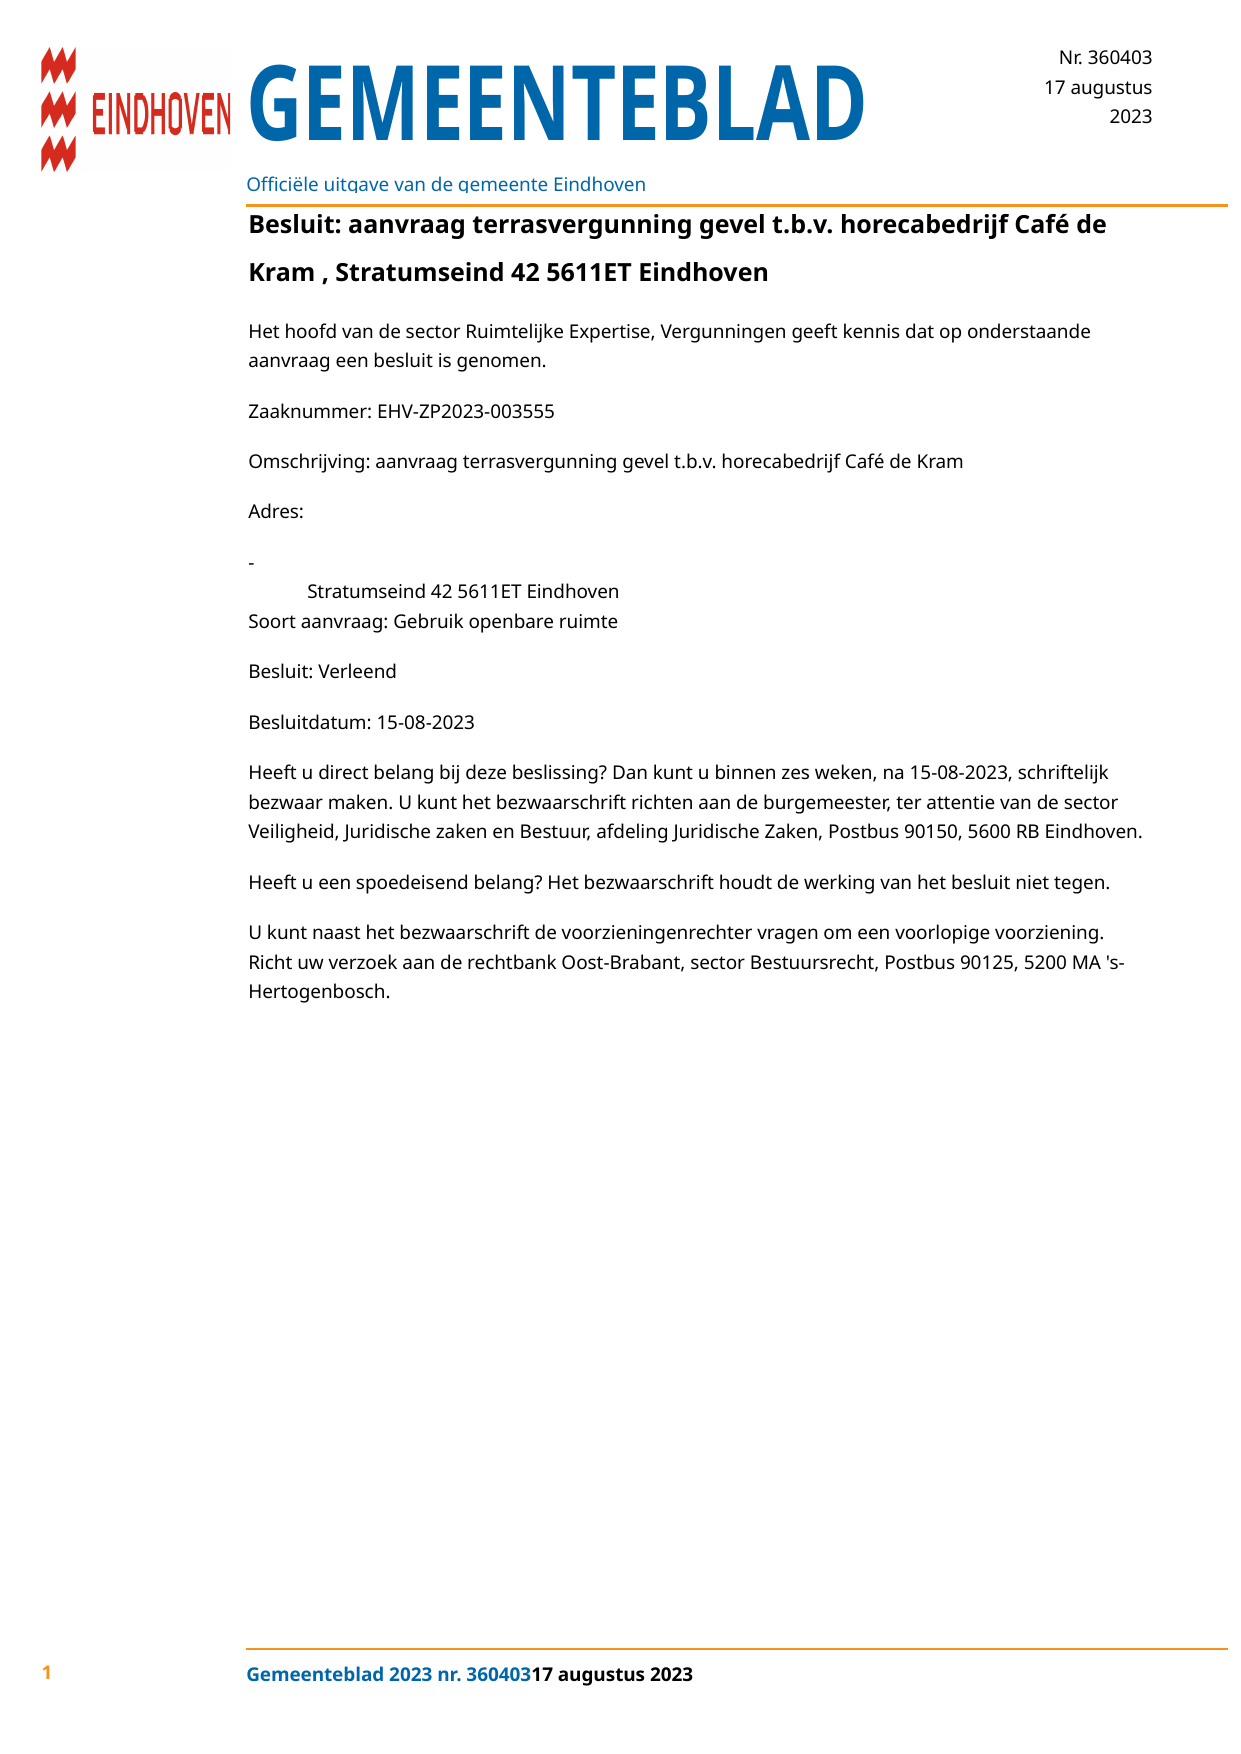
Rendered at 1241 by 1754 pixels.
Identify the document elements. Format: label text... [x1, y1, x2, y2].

text Besluit: Verleend [248, 659, 1152, 684]
text Besluitdatum: 15-08-2023 [248, 709, 1152, 735]
picture [41, 47, 231, 172]
text Omschrijving: aanvraag terrasvergunning gevel t.b.v. horecabedrijf Café de Kram [248, 448, 1152, 474]
list Stratumseind 42 5611ET Eindhoven [248, 579, 1152, 604]
text Heeft u een spoedeisend belang? Het bezwaarschrift houdt de werking van het besluit niet tegen. [248, 869, 1152, 895]
text Heeft u direct belang bij deze beslissing? Dan kunt u binnen zes weken, na 15-08-2023, schriftelijk bezwaar maken. U kunt het bezwaarschrift richten aan de burgemeester, ter attentie van de sector Veiligheid, Juridische zaken en Bestuur, afdeling Juridische Zaken, Postbus 90150, 5600 RB Eindhoven. [248, 759, 1152, 844]
text Zaaknummer: EHV-ZP2023-003555 [248, 398, 1152, 424]
text Adres: [248, 499, 1152, 524]
text U kunt naast het bezwaarschrift de voorzieningenrechter vragen om een voorlopige voorziening. Richt uw verzoek aan de rechtbank Oost-Brabant, sector Bestuursrecht, Postbus 90125, 5200 MA 's-Hertogenbosch. [248, 919, 1152, 1004]
text Besluit: aanvraag terrasvergunning gevel t.b.v. horecabedrijf Café de Kram , Stratumseind 42 5611ET Eindhoven [248, 207, 1152, 288]
text Soort aanvraag: Gebruik openbare ruimte [248, 608, 1152, 634]
text Het hoofd van de sector Ruimtelijke Expertise, Vergunningen geeft kennis dat op onderstaande aanvraag een besluit is genomen. [248, 318, 1152, 373]
